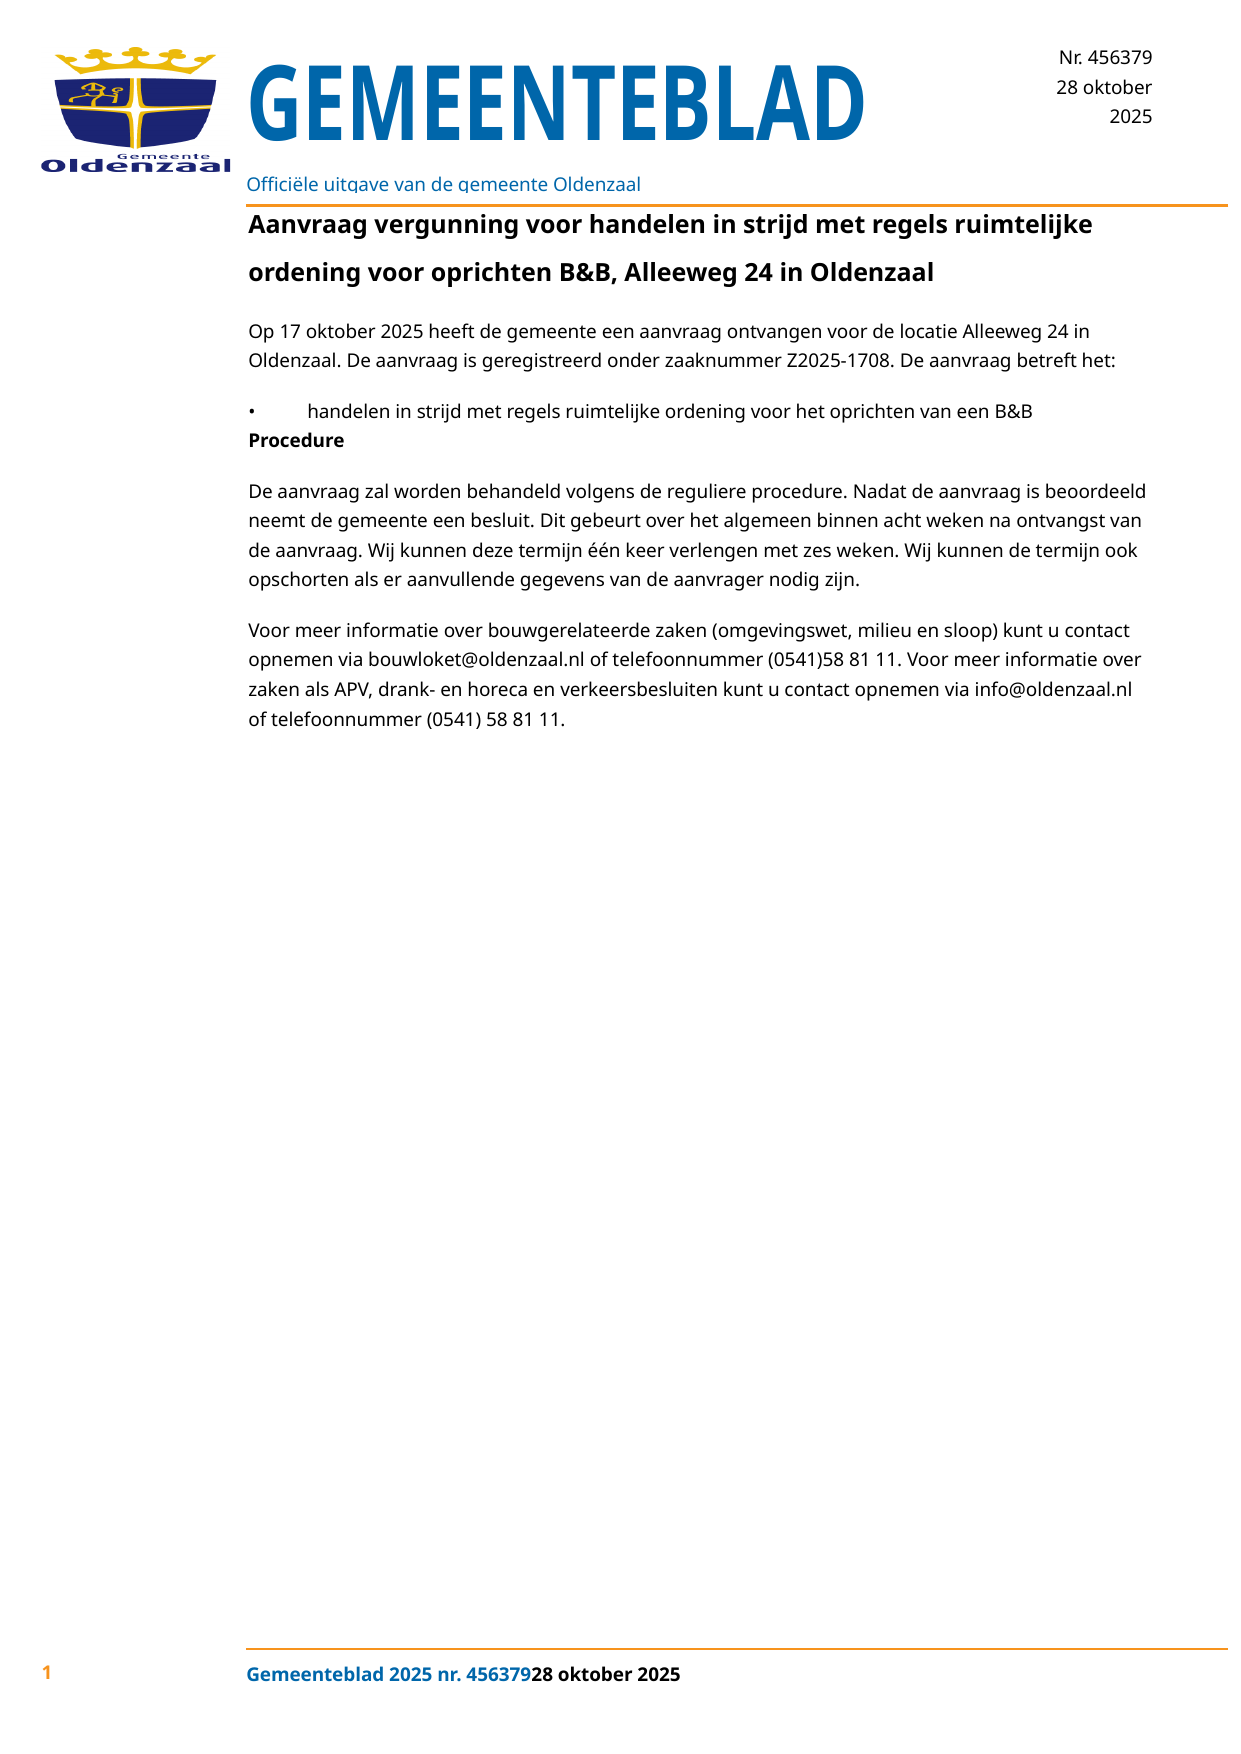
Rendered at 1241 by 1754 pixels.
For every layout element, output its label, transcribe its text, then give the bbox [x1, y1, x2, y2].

text Aanvraag vergunning voor handelen in strijd met regels ruimtelijke ordening voor oprichten B&B, Alleeweg 24 in Oldenzaal [248, 207, 1152, 288]
text Op 17 oktober 2025 heeft de gemeente een aanvraag ontvangen voor de locatie Alleeweg 24 in Oldenzaal. De aanvraag is geregistreerd onder zaaknummer Z2025-1708. De aanvraag betreft het: [248, 318, 1152, 373]
text Procedure [248, 427, 1152, 453]
text De aanvraag zal worden behandeld volgens de reguliere procedure. Nadat de aanvraag is beoordeeld neemt de gemeente een besluit. Dit gebeurt over het algemeen binnen acht weken na ontvangst van de aanvraag. Wij kunnen deze termijn één keer verlengen met zes weken. Wij kunnen de termijn ook opschorten als er aanvullende gegevens van de aanvrager nodig zijn. [248, 478, 1152, 592]
text Voor meer informatie over bouwgerelateerde zaken (omgevingswet, milieu en sloop) kunt u contact opnemen via bouwloket@oldenzaal.nl of telefoonnummer (0541)58 81 11. Voor meer informatie over zaken als APV, drank- en horeca en verkeersbesluiten kunt u contact opnemen via info@oldenzaal.nl of telefoonnummer (0541) 58 81 11. [248, 617, 1152, 732]
picture [41, 47, 231, 172]
list handelen in strijd met regels ruimtelijke ordening voor het oprichten van een B&B [248, 398, 1152, 424]
